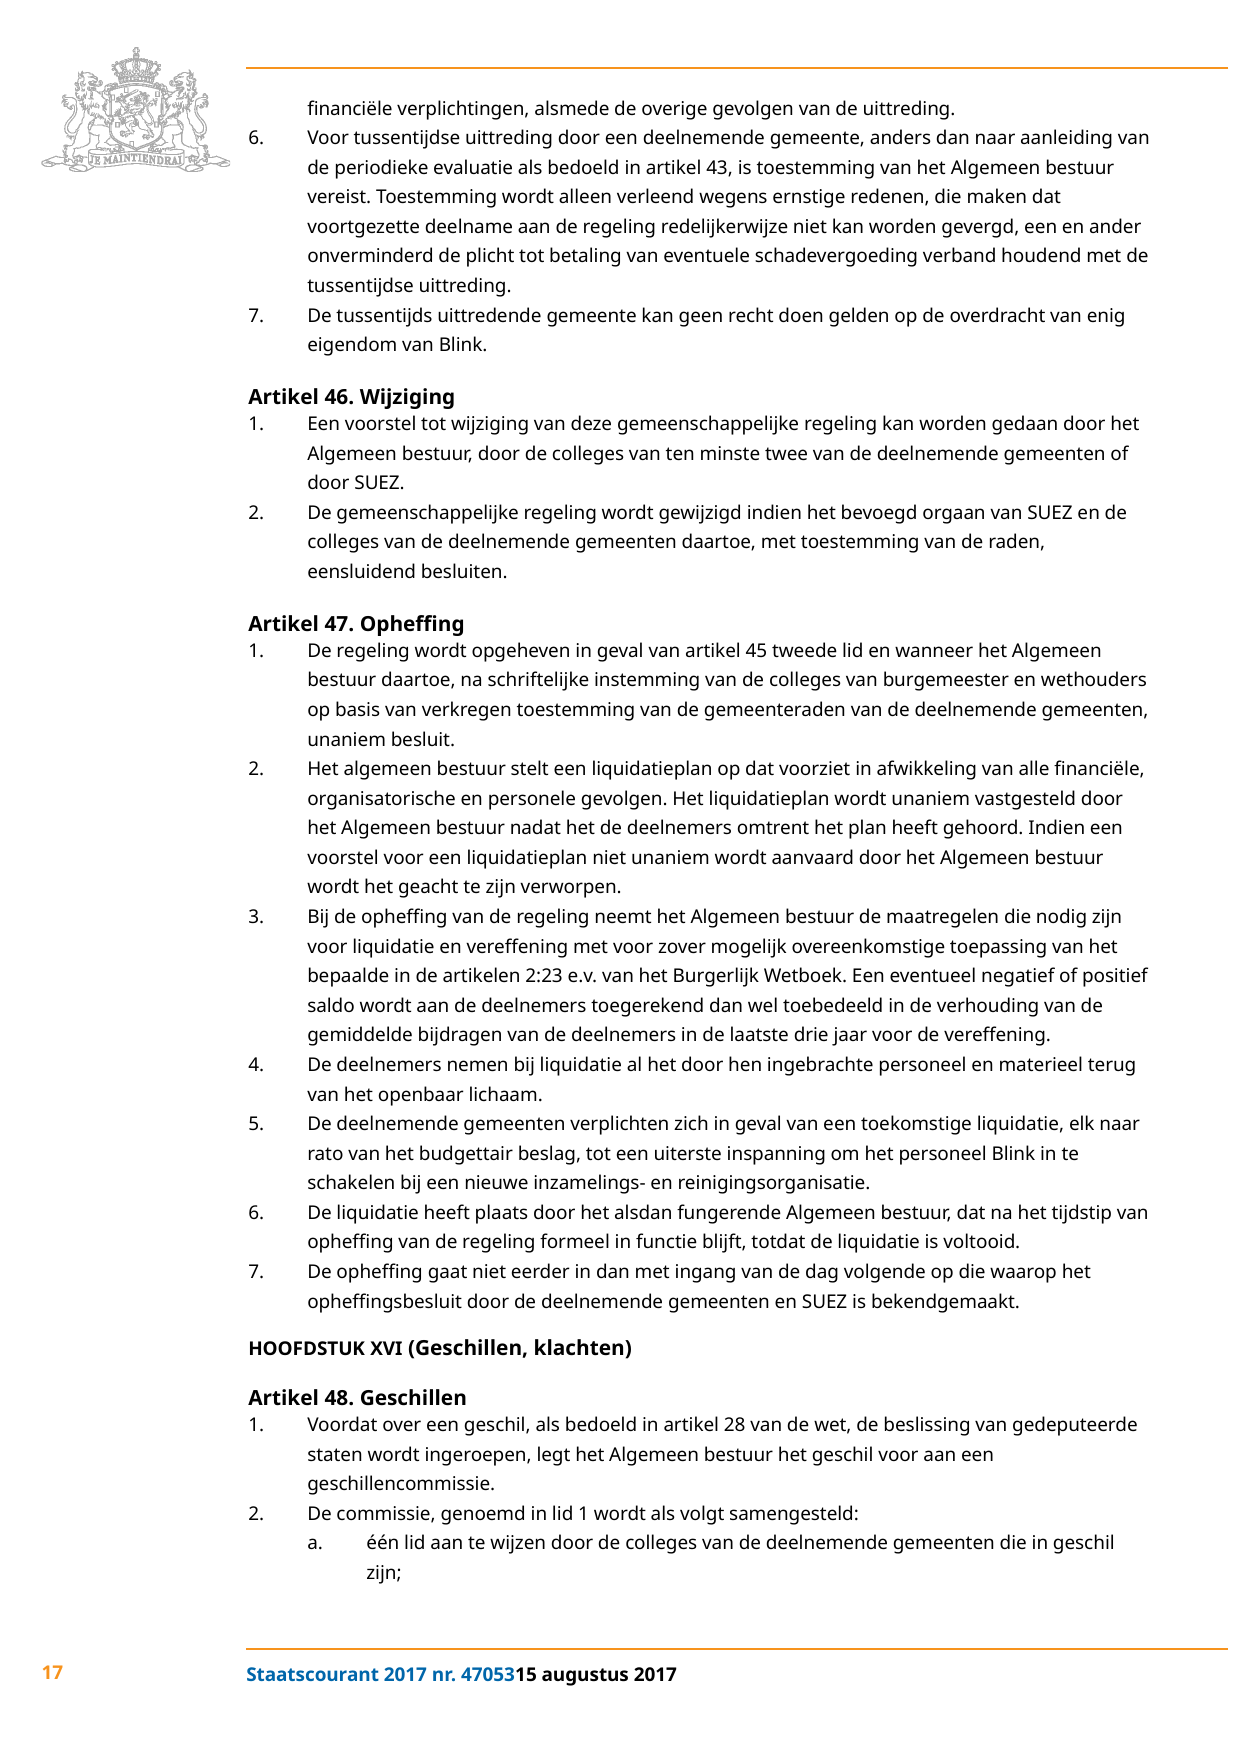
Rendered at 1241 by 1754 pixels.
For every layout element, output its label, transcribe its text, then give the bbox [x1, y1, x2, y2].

list één lid aan te wijzen door de colleges van de deelnemende gemeenten die in geschil zijn; [307, 1529, 1152, 1585]
text HOOFDSTUK XVI (Geschillen, klachten) [248, 1333, 1152, 1362]
list Het algemeen bestuur stelt een liquidatieplan op dat voorziet in afwikkeling van alle financiële, organisatorische en personele gevolgen. Het liquidatieplan wordt unaniem vastgesteld door het Algemeen bestuur nadat het de deelnemers omtrent het plan heeft gehoord. Indien een voorstel voor een liquidatieplan niet unaniem wordt aanvaard door het Algemeen bestuur wordt het geacht te zijn verworpen. [248, 755, 1152, 899]
list De deelnemers nemen bij liquidatie al het door hen ingebrachte personeel en materieel terug van het openbaar lichaam. [248, 1051, 1152, 1107]
picture [41, 47, 231, 172]
list De tussentijds uittredende gemeente kan geen recht doen gelden op de overdracht van enig eigendom van Blink. [248, 302, 1152, 357]
text Artikel 46. Wijziging [248, 382, 1152, 410]
text Artikel 48. Geschillen [248, 1383, 1152, 1411]
list De commissie, genoemd in lid 1 wordt als volgt samengesteld: [248, 1500, 1152, 1526]
list De liquidatie heeft plaats door het alsdan fungerende Algemeen bestuur, dat na het tijdstip van opheffing van de regeling formeel in functie blijft, totdat de liquidatie is voltooid. [248, 1199, 1152, 1254]
list De gemeenschappelijke regeling wordt gewijzigd indien het bevoegd orgaan van SUEZ en de colleges van de deelnemende gemeenten daartoe, met toestemming van de raden, eensluidend besluiten. [248, 499, 1152, 584]
list Voor tussentijdse uittreding door een deelnemende gemeente, anders dan naar aanleiding van de periodieke evaluatie als bedoeld in artikel 43, is toestemming van het Algemeen bestuur vereist. Toestemming wordt alleen verleend wegens ernstige redenen, die maken dat voortgezette deelname aan de regeling redelijkerwijze niet kan worden gevergd, een en ander onverminderd de plicht tot betaling van eventuele schadevergoeding verband houdend met de tussentijdse uittreding. [248, 124, 1152, 298]
list De deelnemende gemeenten verplichten zich in geval van een toekomstige liquidatie, elk naar rato van het budgettair beslag, tot een uiterste inspanning om het personeel Blink in te schakelen bij een nieuwe inzamelings- en reinigingsorganisatie. [248, 1110, 1152, 1195]
text Artikel 47. Opheffing [248, 609, 1152, 637]
list De regeling wordt opgeheven in geval van artikel 45 tweede lid en wanneer het Algemeen bestuur daartoe, na schriftelijke instemming van de colleges van burgemeester en wethouders op basis van verkregen toestemming van de gemeenteraden van de deelnemende gemeenten, unaniem besluit. [248, 637, 1152, 752]
list Een voorstel tot wijziging van deze gemeenschappelijke regeling kan worden gedaan door het Algemeen bestuur, door de colleges van ten minste twee van de deelnemende gemeenten of door SUEZ. [248, 410, 1152, 495]
list financiële verplichtingen, alsmede de overige gevolgen van de uittreding. [248, 95, 1152, 121]
list Voordat over een geschil, als bedoeld in artikel 28 van de wet, de beslissing van gedeputeerde staten wordt ingeroepen, legt het Algemeen bestuur het geschil voor aan een geschillencommissie. [248, 1411, 1152, 1496]
list Bij de opheffing van de regeling neemt het Algemeen bestuur de maatregelen die nodig zijn voor liquidatie en vereffening met voor zover mogelijk overeenkomstige toepassing van het bepaalde in de artikelen 2:23 e.v. van het Burgerlijk Wetboek. Een eventueel negatief of positief saldo wordt aan de deelnemers toegerekend dan wel toebedeeld in de verhouding van de gemiddelde bijdragen van de deelnemers in de laatste drie jaar voor de vereffening. [248, 903, 1152, 1047]
list De opheffing gaat niet eerder in dan met ingang van de dag volgende op die waarop het opheffingsbesluit door de deelnemende gemeenten en SUEZ is bekendgemaakt. [248, 1258, 1152, 1314]
